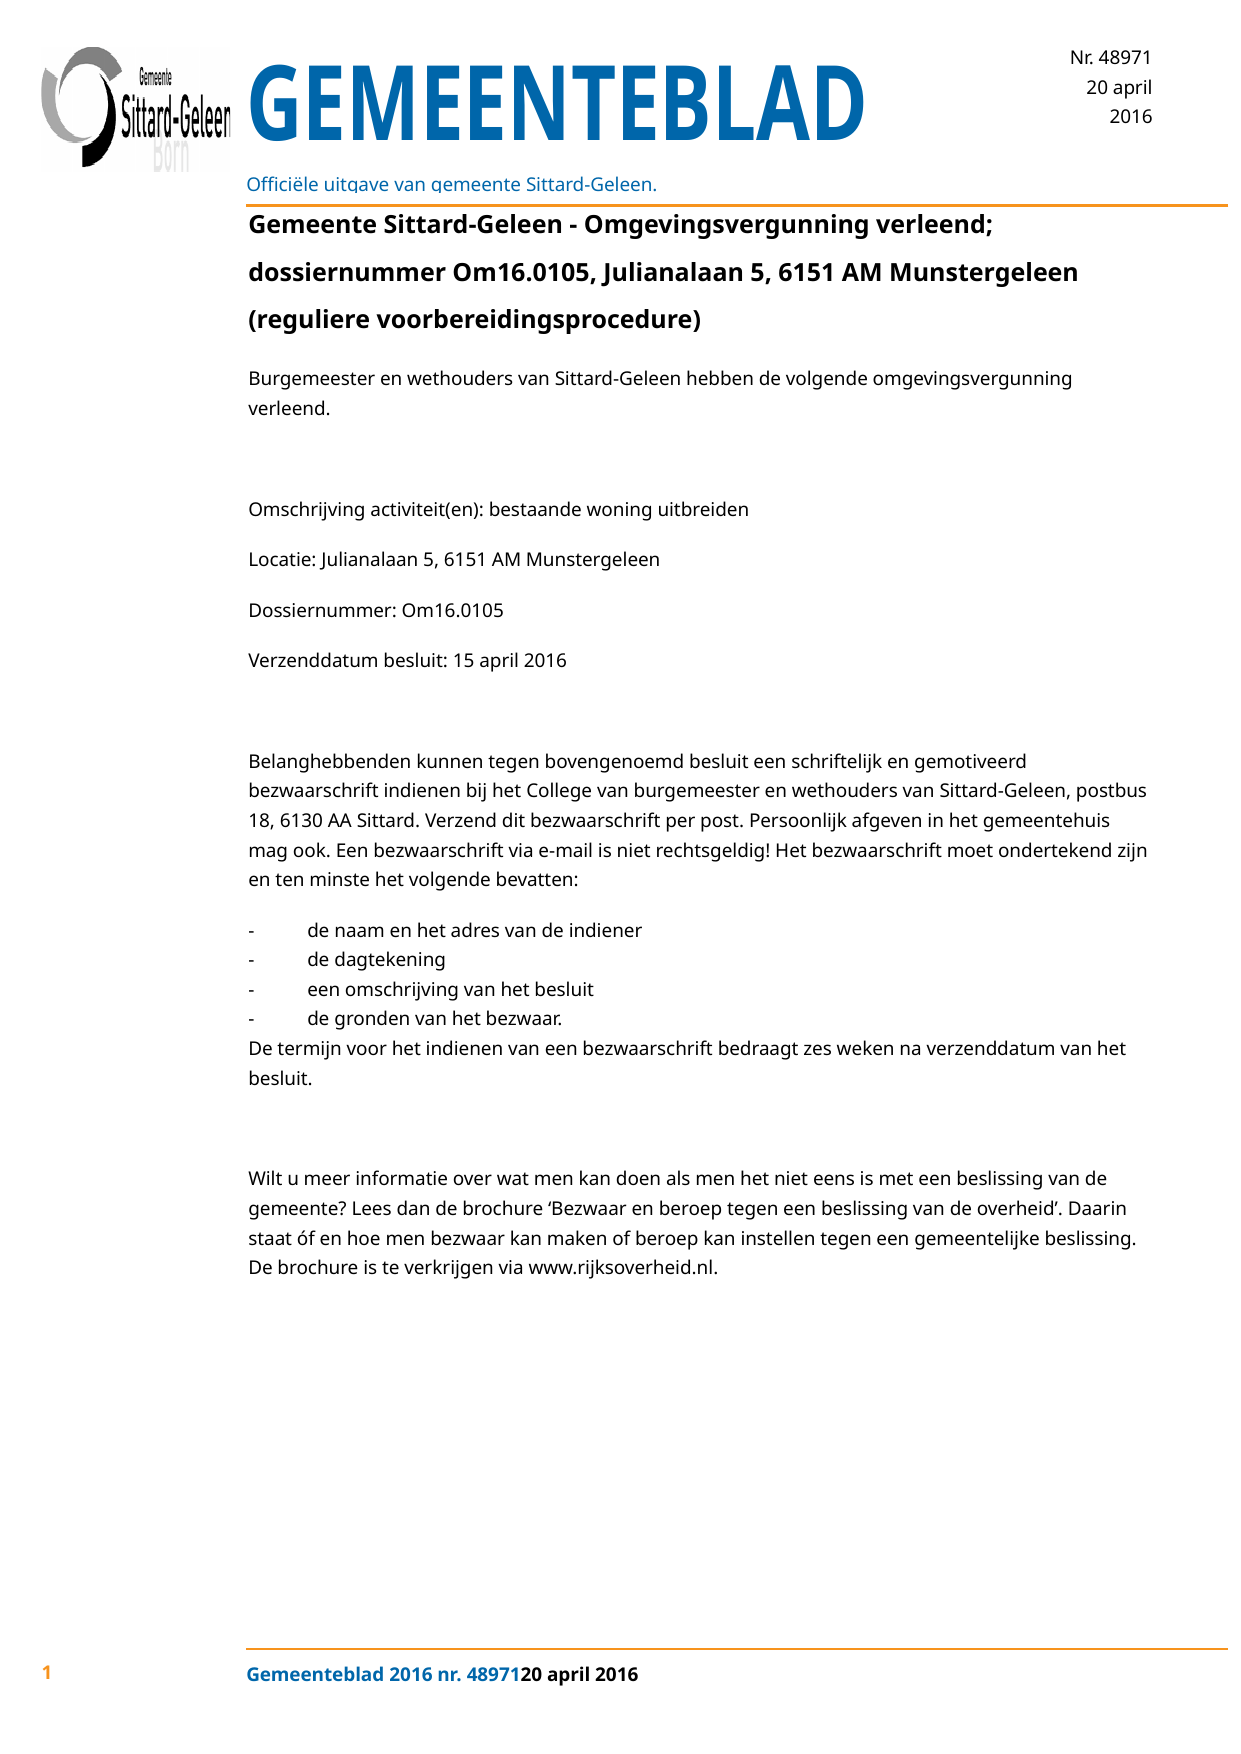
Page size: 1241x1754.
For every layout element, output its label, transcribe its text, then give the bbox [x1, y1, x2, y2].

text Dossiernummer: Om16.0105 [248, 597, 1152, 622]
text Wilt u meer informatie over wat men kan doen als men het niet eens is met een beslissing van de gemeente? Lees dan de brochure ‘Bezwaar en beroep tegen een beslissing van de overheid’. Daarin staat óf en hoe men bezwaar kan maken of beroep kan instellen tegen een gemeentelijke beslissing. De brochure is te verkrijgen via www.rijksoverheid.nl. [248, 1166, 1152, 1280]
list de dagtekening [248, 946, 1152, 972]
list de naam en het adres van de indiener [248, 917, 1152, 942]
list een omschrijving van het besluit [248, 976, 1152, 1002]
text Verzenddatum besluit: 15 april 2016 [248, 647, 1152, 673]
text Belanghebbenden kunnen tegen bovengenoemd besluit een schriftelijk en gemotiveerd bezwaarschrift indienen bij het College van burgemeester en wethouders van Sittard-Geleen, postbus 18, 6130 AA Sittard. Verzend dit bezwaarschrift per post. Persoonlijk afgeven in het gemeentehuis mag ook. Een bezwaarschrift via e-mail is niet rechtsgeldig! Het bezwaarschrift moet ondertekend zijn en ten minste het volgende bevatten: [248, 748, 1152, 892]
text Locatie: Julianalaan 5, 6151 AM Munstergeleen [248, 546, 1152, 572]
picture [41, 47, 231, 172]
text Burgemeester en wethouders van Sittard-Geleen hebben de volgende omgevingsvergunning verleend. [248, 366, 1152, 421]
text Omschrijving activiteit(en): bestaande woning uitbreiden [248, 496, 1152, 522]
text Gemeente Sittard-Geleen - Omgevingsvergunning verleend; dossiernummer Om16.0105, Julianalaan 5, 6151 AM Munstergeleen (reguliere voorbereidingsprocedure) [248, 207, 1152, 336]
list de gronden van het bezwaar. [248, 1006, 1152, 1031]
text De termijn voor het indienen van een bezwaarschrift bedraagt zes weken na verzenddatum van het besluit. [248, 1035, 1152, 1090]
